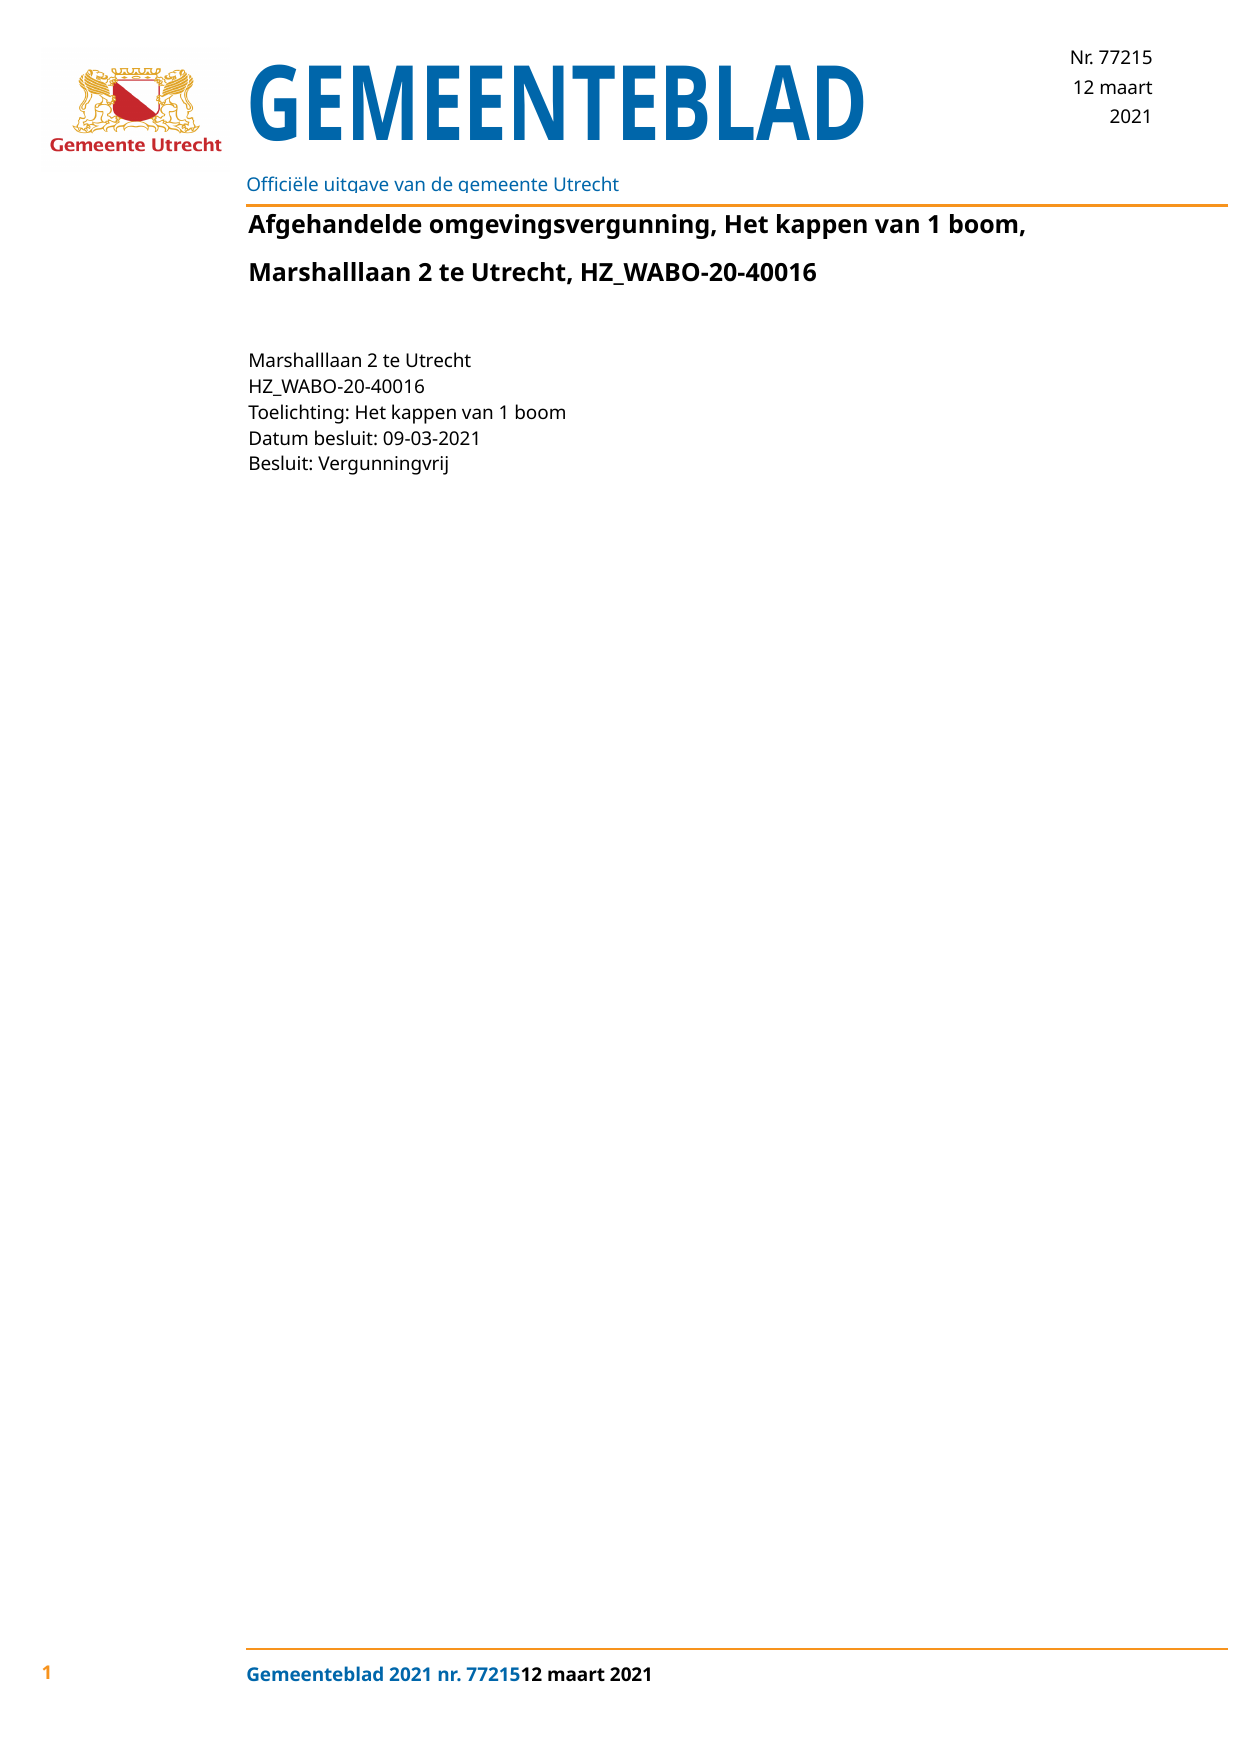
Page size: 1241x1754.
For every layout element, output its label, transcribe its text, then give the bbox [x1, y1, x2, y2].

table_cell Datum besluit: 09-03-2021 [248, 425, 1152, 451]
table_header Marshalllaan 2 te Utrecht [248, 348, 1152, 373]
table_cell HZ_WABO-20-40016 [248, 373, 1152, 399]
text Afgehandelde omgevingsvergunning, Het kappen van 1 boom, Marshalllaan 2 te Utrecht, HZ_WABO-20-40016 [248, 207, 1152, 288]
table_cell Besluit: Vergunningvrij [248, 451, 1152, 476]
table_cell Toelichting: Het kappen van 1 boom [248, 399, 1152, 425]
picture [41, 47, 231, 172]
